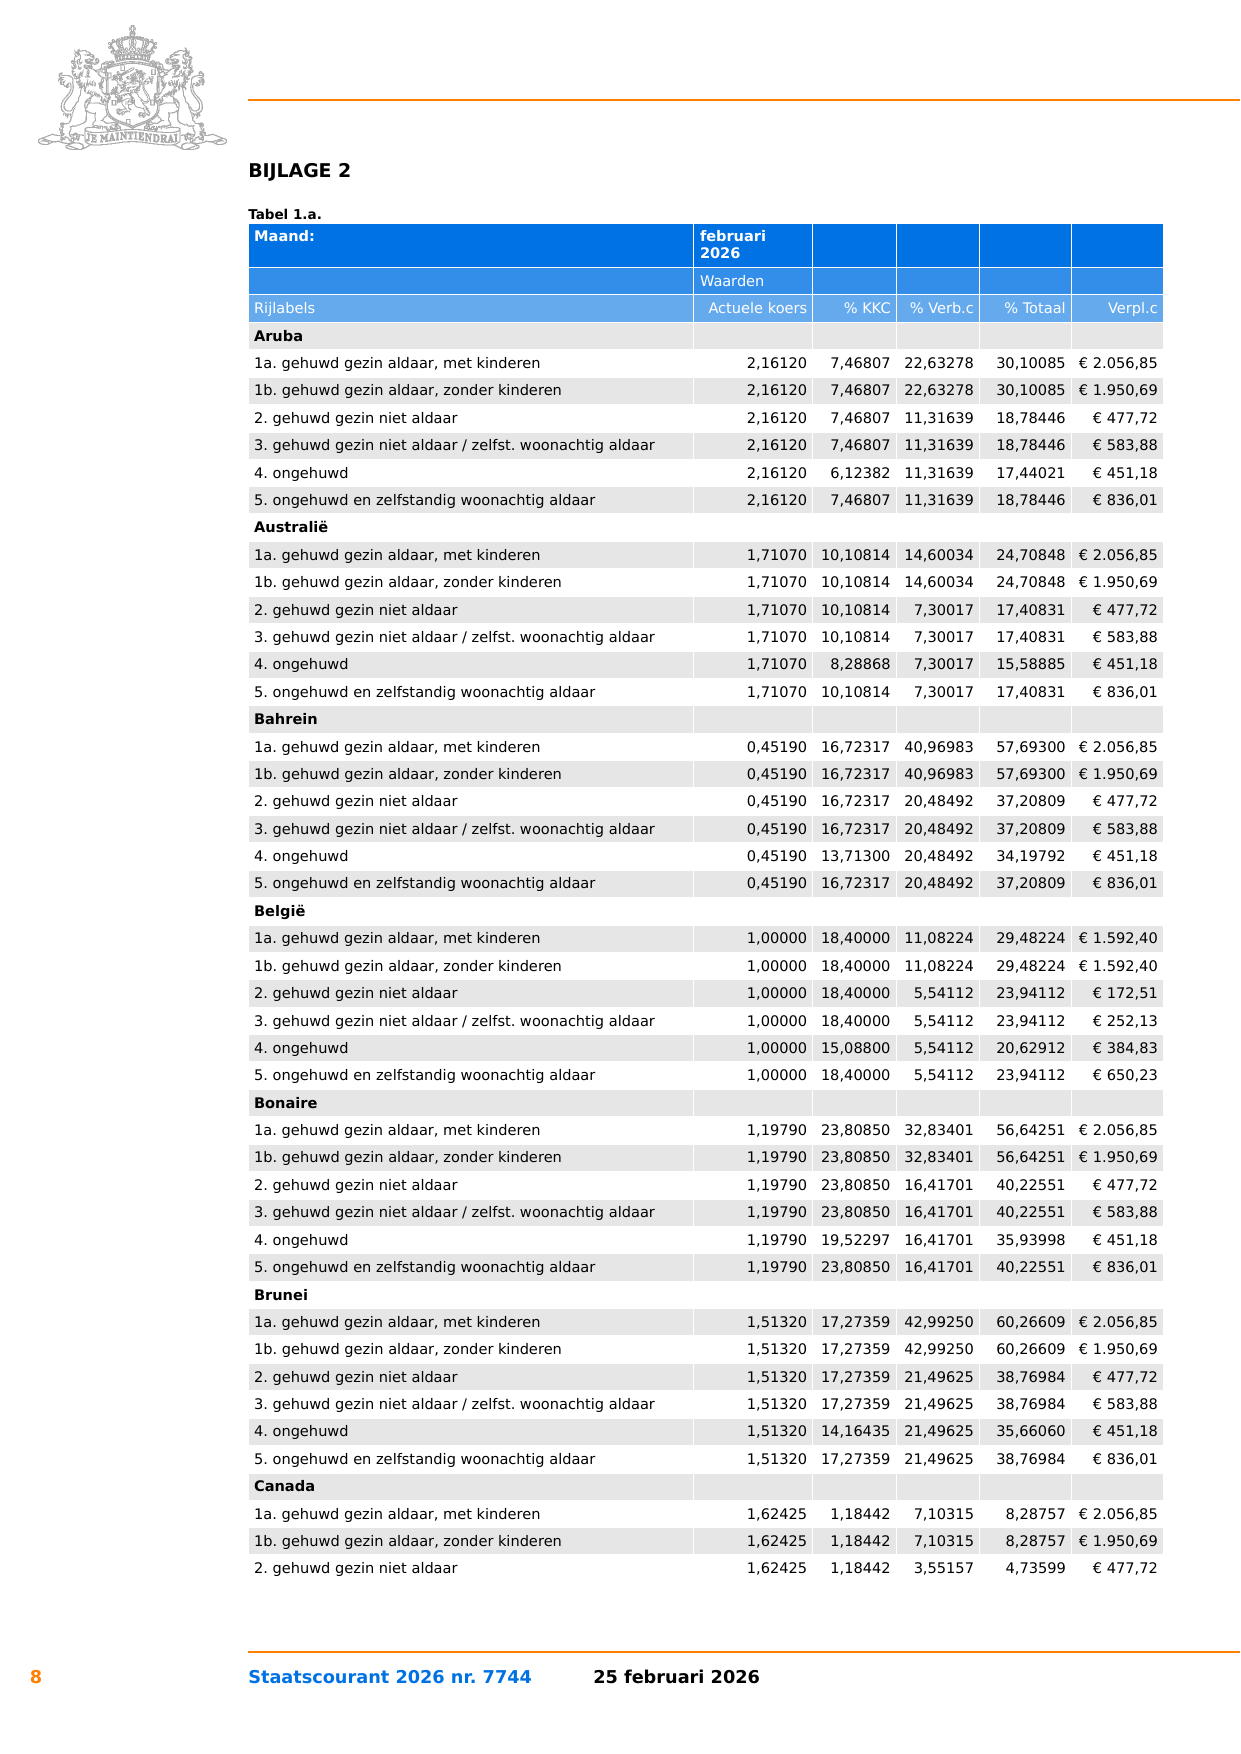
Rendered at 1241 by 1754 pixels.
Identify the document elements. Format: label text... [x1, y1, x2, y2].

table_cell € 1.950,69 [1072, 1336, 1163, 1363]
table_cell 0,45190 [694, 761, 812, 787]
table_cell 29,48224 [980, 953, 1071, 979]
table_cell 16,72317 [813, 816, 896, 842]
table_cell 1,71070 [694, 679, 812, 705]
table_cell 20,48492 [897, 871, 979, 897]
table_cell [813, 515, 896, 541]
table_cell 57,69300 [980, 734, 1071, 760]
table_cell 40,22551 [980, 1254, 1071, 1281]
table_cell [897, 515, 979, 541]
table_cell 29,48224 [980, 926, 1071, 952]
table_cell 23,80850 [813, 1117, 896, 1144]
table_cell € 172,51 [1072, 980, 1163, 1007]
table_cell [694, 515, 812, 541]
table_cell 0,45190 [694, 789, 812, 815]
table_cell [897, 323, 979, 349]
table_cell 1,51320 [694, 1446, 812, 1472]
table_cell Maand: [249, 224, 693, 267]
table_cell 17,40831 [980, 624, 1071, 651]
table_cell 24,70848 [980, 569, 1071, 596]
table_cell 3. gehuwd gezin niet aldaar / zelfst. woonachtig aldaar [249, 1391, 693, 1418]
table_cell 56,64251 [980, 1117, 1071, 1144]
table_cell 1,19790 [694, 1254, 812, 1281]
table_cell 14,60034 [897, 569, 979, 596]
table_cell 8,28757 [980, 1528, 1071, 1554]
table_cell Rijlabels [249, 295, 693, 322]
table_cell € 583,88 [1072, 624, 1163, 651]
table_cell 7,46807 [813, 405, 896, 431]
table_cell 1a. gehuwd gezin aldaar, met kinderen [249, 350, 693, 377]
table_cell € 583,88 [1072, 1391, 1163, 1418]
table_cell 2,16120 [694, 350, 812, 377]
table_cell 30,10085 [980, 378, 1071, 404]
table_cell 1,18442 [813, 1528, 896, 1554]
table_cell 19,52297 [813, 1227, 896, 1253]
table_cell € 583,88 [1072, 816, 1163, 842]
table_cell € 836,01 [1072, 487, 1163, 513]
table_cell [980, 706, 1071, 733]
table_cell % Verb.c [897, 295, 979, 322]
table_cell € 2.056,85 [1072, 734, 1163, 760]
table_cell 18,40000 [813, 1063, 896, 1089]
table_cell 13,71300 [813, 843, 896, 870]
table_cell € 384,83 [1072, 1035, 1163, 1061]
table_cell 37,20809 [980, 871, 1071, 897]
table_cell 5. ongehuwd en zelfstandig woonachtig aldaar [249, 1254, 693, 1281]
table_cell [897, 224, 979, 267]
table_cell 18,40000 [813, 953, 896, 979]
table_cell 1,62425 [694, 1556, 812, 1582]
table_cell 15,58885 [980, 652, 1071, 678]
table_cell 15,08800 [813, 1035, 896, 1061]
table_cell 1,71070 [694, 624, 812, 651]
table_cell 1a. gehuwd gezin aldaar, met kinderen [249, 1309, 693, 1335]
table_cell [694, 1090, 812, 1116]
table_cell € 2.056,85 [1072, 1309, 1163, 1335]
table_cell 37,20809 [980, 789, 1071, 815]
table_cell 1,51320 [694, 1309, 812, 1335]
table_cell 1b. gehuwd gezin aldaar, zonder kinderen [249, 1528, 693, 1554]
table_cell Verpl.c [1072, 295, 1163, 322]
table_cell 1b. gehuwd gezin aldaar, zonder kinderen [249, 569, 693, 596]
table_cell 1,19790 [694, 1145, 812, 1171]
table_cell 2,16120 [694, 487, 812, 513]
table_cell 40,96983 [897, 734, 979, 760]
table_cell 10,10814 [813, 597, 896, 623]
table_cell 1,00000 [694, 1035, 812, 1061]
table_cell 7,46807 [813, 350, 896, 377]
table_cell 8,28757 [980, 1501, 1071, 1527]
table_cell % KKC [813, 295, 896, 322]
table_cell [813, 706, 896, 733]
table_cell 1,51320 [694, 1419, 812, 1445]
table_cell [980, 268, 1071, 294]
table_cell 17,27359 [813, 1309, 896, 1335]
table_cell 37,20809 [980, 816, 1071, 842]
table_cell 14,60034 [897, 542, 979, 568]
table_cell 5. ongehuwd en zelfstandig woonachtig aldaar [249, 679, 693, 705]
table_cell 22,63278 [897, 350, 979, 377]
table_cell 21,49625 [897, 1364, 979, 1390]
table_cell 23,94112 [980, 1063, 1071, 1089]
table_cell 14,16435 [813, 1419, 896, 1445]
table_cell 22,63278 [897, 378, 979, 404]
table_cell € 836,01 [1072, 679, 1163, 705]
table_cell 17,40831 [980, 597, 1071, 623]
table_cell [897, 898, 979, 924]
table_cell € 252,13 [1072, 1008, 1163, 1034]
table_cell [897, 268, 979, 294]
table_cell 3. gehuwd gezin niet aldaar / zelfst. woonachtig aldaar [249, 624, 693, 651]
table_cell € 451,18 [1072, 1419, 1163, 1445]
table_cell 3. gehuwd gezin niet aldaar / zelfst. woonachtig aldaar [249, 1200, 693, 1226]
table_cell 4. ongehuwd [249, 1419, 693, 1445]
table_cell € 650,23 [1072, 1063, 1163, 1089]
table_cell [980, 515, 1071, 541]
table_cell [813, 268, 896, 294]
table_cell Bonaire [249, 1090, 693, 1116]
table_cell [813, 1090, 896, 1116]
table_cell 0,45190 [694, 734, 812, 760]
table_cell € 583,88 [1072, 433, 1163, 459]
table_cell 3,55157 [897, 1556, 979, 1582]
table_cell 4. ongehuwd [249, 1227, 693, 1253]
table_cell [694, 1474, 812, 1500]
table_cell 10,10814 [813, 679, 896, 705]
table_cell € 477,72 [1072, 405, 1163, 431]
table_cell € 451,18 [1072, 843, 1163, 870]
table_cell 17,27359 [813, 1391, 896, 1418]
table_cell 17,27359 [813, 1446, 896, 1472]
table_cell [897, 1090, 979, 1116]
table_cell € 2.056,85 [1072, 542, 1163, 568]
table_cell [980, 1282, 1071, 1308]
table_cell 17,44021 [980, 460, 1071, 486]
table_cell € 477,72 [1072, 1172, 1163, 1198]
table_cell [1072, 515, 1163, 541]
table_cell [1072, 1282, 1163, 1308]
table_cell 1b. gehuwd gezin aldaar, zonder kinderen [249, 953, 693, 979]
table_cell 57,69300 [980, 761, 1071, 787]
table_cell 5. ongehuwd en zelfstandig woonachtig aldaar [249, 1446, 693, 1472]
table_cell 21,49625 [897, 1446, 979, 1472]
table_cell 1b. gehuwd gezin aldaar, zonder kinderen [249, 1336, 693, 1363]
table_cell 1,71070 [694, 542, 812, 568]
table_cell 2,16120 [694, 433, 812, 459]
table_cell [897, 1282, 979, 1308]
table_cell 1,18442 [813, 1556, 896, 1582]
table_cell 1,00000 [694, 1008, 812, 1034]
table_cell [1072, 268, 1163, 294]
table_cell 20,48492 [897, 843, 979, 870]
table_cell 32,83401 [897, 1117, 979, 1144]
table_cell 60,26609 [980, 1336, 1071, 1363]
table_cell 1a. gehuwd gezin aldaar, met kinderen [249, 542, 693, 568]
table_cell 6,12382 [813, 460, 896, 486]
table_cell 7,10315 [897, 1528, 979, 1554]
table_cell 40,96983 [897, 761, 979, 787]
table_cell 5. ongehuwd en zelfstandig woonachtig aldaar [249, 871, 693, 897]
table_cell 1,19790 [694, 1117, 812, 1144]
table_cell € 2.056,85 [1072, 1501, 1163, 1527]
table_cell 4. ongehuwd [249, 652, 693, 678]
table_cell € 477,72 [1072, 1556, 1163, 1582]
table_cell 1,51320 [694, 1364, 812, 1390]
table_cell € 477,72 [1072, 597, 1163, 623]
table_cell [897, 706, 979, 733]
table_cell 17,40831 [980, 679, 1071, 705]
table_cell België [249, 898, 693, 924]
table_cell 16,41701 [897, 1254, 979, 1281]
table_cell € 836,01 [1072, 871, 1163, 897]
table_cell 20,48492 [897, 816, 979, 842]
table_cell 1,71070 [694, 597, 812, 623]
table_cell 1,71070 [694, 569, 812, 596]
table_cell 20,62912 [980, 1035, 1071, 1061]
table_cell 2,16120 [694, 460, 812, 486]
table_cell 11,08224 [897, 953, 979, 979]
table_cell 16,41701 [897, 1227, 979, 1253]
table_cell € 477,72 [1072, 1364, 1163, 1390]
table_cell € 477,72 [1072, 789, 1163, 815]
table_cell [980, 1090, 1071, 1116]
table_cell [1072, 706, 1163, 733]
table_cell 5,54112 [897, 1035, 979, 1061]
table_cell 2. gehuwd gezin niet aldaar [249, 789, 693, 815]
table_cell 10,10814 [813, 624, 896, 651]
table_cell 1b. gehuwd gezin aldaar, zonder kinderen [249, 1145, 693, 1171]
table_cell [694, 323, 812, 349]
table_cell 1,51320 [694, 1391, 812, 1418]
table_cell 18,40000 [813, 1008, 896, 1034]
table_cell 2,16120 [694, 378, 812, 404]
table_cell 2. gehuwd gezin niet aldaar [249, 405, 693, 431]
table_cell 23,80850 [813, 1200, 896, 1226]
table_cell Australië [249, 515, 693, 541]
table_cell 20,48492 [897, 789, 979, 815]
table_cell 1a. gehuwd gezin aldaar, met kinderen [249, 734, 693, 760]
table_cell 23,94112 [980, 980, 1071, 1007]
table_cell 1a. gehuwd gezin aldaar, met kinderen [249, 926, 693, 952]
table_cell 42,99250 [897, 1336, 979, 1363]
table_cell Actuele koers [694, 295, 812, 322]
table_cell 11,31639 [897, 433, 979, 459]
table_cell 0,45190 [694, 816, 812, 842]
table_cell [813, 898, 896, 924]
table_cell 3. gehuwd gezin niet aldaar / zelfst. woonachtig aldaar [249, 1008, 693, 1034]
table_cell 7,30017 [897, 597, 979, 623]
table_cell 1,00000 [694, 926, 812, 952]
table_cell 23,94112 [980, 1008, 1071, 1034]
subtitle BIJLAGE 2 [248, 160, 1163, 182]
table_cell % Totaal [980, 295, 1071, 322]
table_cell 1,19790 [694, 1227, 812, 1253]
table_cell [249, 268, 693, 294]
table_cell 32,83401 [897, 1145, 979, 1171]
table_cell 18,40000 [813, 926, 896, 952]
table_cell € 1.592,40 [1072, 926, 1163, 952]
table_cell [1072, 224, 1163, 267]
picture [38, 25, 227, 150]
table_cell € 836,01 [1072, 1446, 1163, 1472]
table_cell [813, 224, 896, 267]
table_cell € 1.950,69 [1072, 761, 1163, 787]
table_cell 24,70848 [980, 542, 1071, 568]
table_cell 2. gehuwd gezin niet aldaar [249, 1556, 693, 1582]
table_cell 56,64251 [980, 1145, 1071, 1171]
table_cell 1,18442 [813, 1501, 896, 1527]
table_cell € 1.950,69 [1072, 378, 1163, 404]
table_cell 16,41701 [897, 1172, 979, 1198]
table_cell 11,31639 [897, 405, 979, 431]
table_cell [694, 898, 812, 924]
table_cell [1072, 1474, 1163, 1500]
table_cell [980, 224, 1071, 267]
table_cell € 451,18 [1072, 1227, 1163, 1253]
table_cell 7,46807 [813, 378, 896, 404]
table_cell [1072, 1090, 1163, 1116]
table_cell 18,78446 [980, 433, 1071, 459]
table_cell 1,19790 [694, 1172, 812, 1198]
table_cell Canada [249, 1474, 693, 1500]
table_cell 11,31639 [897, 460, 979, 486]
table_cell 60,26609 [980, 1309, 1071, 1335]
table_cell 23,80850 [813, 1145, 896, 1171]
table_cell 4. ongehuwd [249, 843, 693, 870]
table_cell 1,00000 [694, 953, 812, 979]
table_cell € 2.056,85 [1072, 1117, 1163, 1144]
table_cell 5,54112 [897, 1063, 979, 1089]
table_cell 11,08224 [897, 926, 979, 952]
table_cell € 451,18 [1072, 652, 1163, 678]
table_cell februari 2026 [694, 224, 812, 267]
table_cell 2. gehuwd gezin niet aldaar [249, 1172, 693, 1198]
table_cell 2. gehuwd gezin niet aldaar [249, 980, 693, 1007]
table_cell [694, 706, 812, 733]
table_cell 2. gehuwd gezin niet aldaar [249, 1364, 693, 1390]
table_cell Bahrein [249, 706, 693, 733]
table_cell 7,46807 [813, 433, 896, 459]
table_cell 1,00000 [694, 980, 812, 1007]
table_cell 1,51320 [694, 1336, 812, 1363]
table_cell € 1.950,69 [1072, 1528, 1163, 1554]
table_cell 7,30017 [897, 624, 979, 651]
table_cell [1072, 323, 1163, 349]
table_cell 5,54112 [897, 980, 979, 1007]
table_cell [980, 898, 1071, 924]
table_cell Waarden [694, 268, 812, 294]
table_cell € 1.950,69 [1072, 1145, 1163, 1171]
table_cell [813, 1474, 896, 1500]
table_cell 40,22551 [980, 1200, 1071, 1226]
table_cell 2,16120 [694, 405, 812, 431]
table_cell 1,62425 [694, 1528, 812, 1554]
table_cell 5,54112 [897, 1008, 979, 1034]
table_cell 23,80850 [813, 1172, 896, 1198]
table_cell 35,66060 [980, 1419, 1071, 1445]
table_cell € 1.950,69 [1072, 569, 1163, 596]
table_cell Brunei [249, 1282, 693, 1308]
table_cell 10,10814 [813, 569, 896, 596]
table_cell 7,10315 [897, 1501, 979, 1527]
table_cell 0,45190 [694, 871, 812, 897]
table_cell 3. gehuwd gezin niet aldaar / zelfst. woonachtig aldaar [249, 816, 693, 842]
table_cell 1b. gehuwd gezin aldaar, zonder kinderen [249, 378, 693, 404]
table_cell 7,30017 [897, 652, 979, 678]
table_cell 42,99250 [897, 1309, 979, 1335]
table_cell 16,41701 [897, 1200, 979, 1226]
table_cell € 583,88 [1072, 1200, 1163, 1226]
table_cell 1,19790 [694, 1200, 812, 1226]
table_cell 16,72317 [813, 871, 896, 897]
table_cell 4. ongehuwd [249, 460, 693, 486]
table_cell 2. gehuwd gezin niet aldaar [249, 597, 693, 623]
table_cell Aruba [249, 323, 693, 349]
table_cell 18,78446 [980, 487, 1071, 513]
table_cell 5. ongehuwd en zelfstandig woonachtig aldaar [249, 1063, 693, 1089]
table_cell 1a. gehuwd gezin aldaar, met kinderen [249, 1501, 693, 1527]
table_cell 1a. gehuwd gezin aldaar, met kinderen [249, 1117, 693, 1144]
table_cell 17,27359 [813, 1364, 896, 1390]
table_cell 18,40000 [813, 980, 896, 1007]
table_cell [897, 1474, 979, 1500]
table_cell 1,00000 [694, 1063, 812, 1089]
table_cell 23,80850 [813, 1254, 896, 1281]
table_cell 10,10814 [813, 542, 896, 568]
table_cell 11,31639 [897, 487, 979, 513]
table_cell 38,76984 [980, 1391, 1071, 1418]
table_cell 7,46807 [813, 487, 896, 513]
table_cell 38,76984 [980, 1446, 1071, 1472]
table_cell 30,10085 [980, 350, 1071, 377]
table_cell 21,49625 [897, 1391, 979, 1418]
table_cell [813, 323, 896, 349]
table_cell € 1.592,40 [1072, 953, 1163, 979]
table_cell 5. ongehuwd en zelfstandig woonachtig aldaar [249, 487, 693, 513]
table_cell 16,72317 [813, 734, 896, 760]
table_cell 34,19792 [980, 843, 1071, 870]
table_cell 35,93998 [980, 1227, 1071, 1253]
table_cell 17,27359 [813, 1336, 896, 1363]
table_cell [980, 1474, 1071, 1500]
table_cell 18,78446 [980, 405, 1071, 431]
table_cell [980, 323, 1071, 349]
table_cell € 2.056,85 [1072, 350, 1163, 377]
table_cell 8,28868 [813, 652, 896, 678]
table_cell 4. ongehuwd [249, 1035, 693, 1061]
table_cell 40,22551 [980, 1172, 1071, 1198]
table_cell [813, 1282, 896, 1308]
table_cell € 836,01 [1072, 1254, 1163, 1281]
table_cell [694, 1282, 812, 1308]
table_cell 16,72317 [813, 761, 896, 787]
table_cell 7,30017 [897, 679, 979, 705]
table_cell 1,62425 [694, 1501, 812, 1527]
table_cell € 451,18 [1072, 460, 1163, 486]
table_header Tabel 1.a. [248, 207, 1163, 223]
table_cell [1072, 898, 1163, 924]
table_cell 16,72317 [813, 789, 896, 815]
table_cell 1,71070 [694, 652, 812, 678]
table_cell 21,49625 [897, 1419, 979, 1445]
table_cell 1b. gehuwd gezin aldaar, zonder kinderen [249, 761, 693, 787]
table_cell 4,73599 [980, 1556, 1071, 1582]
table_cell 3. gehuwd gezin niet aldaar / zelfst. woonachtig aldaar [249, 433, 693, 459]
table_cell 0,45190 [694, 843, 812, 870]
table_cell 38,76984 [980, 1364, 1071, 1390]
